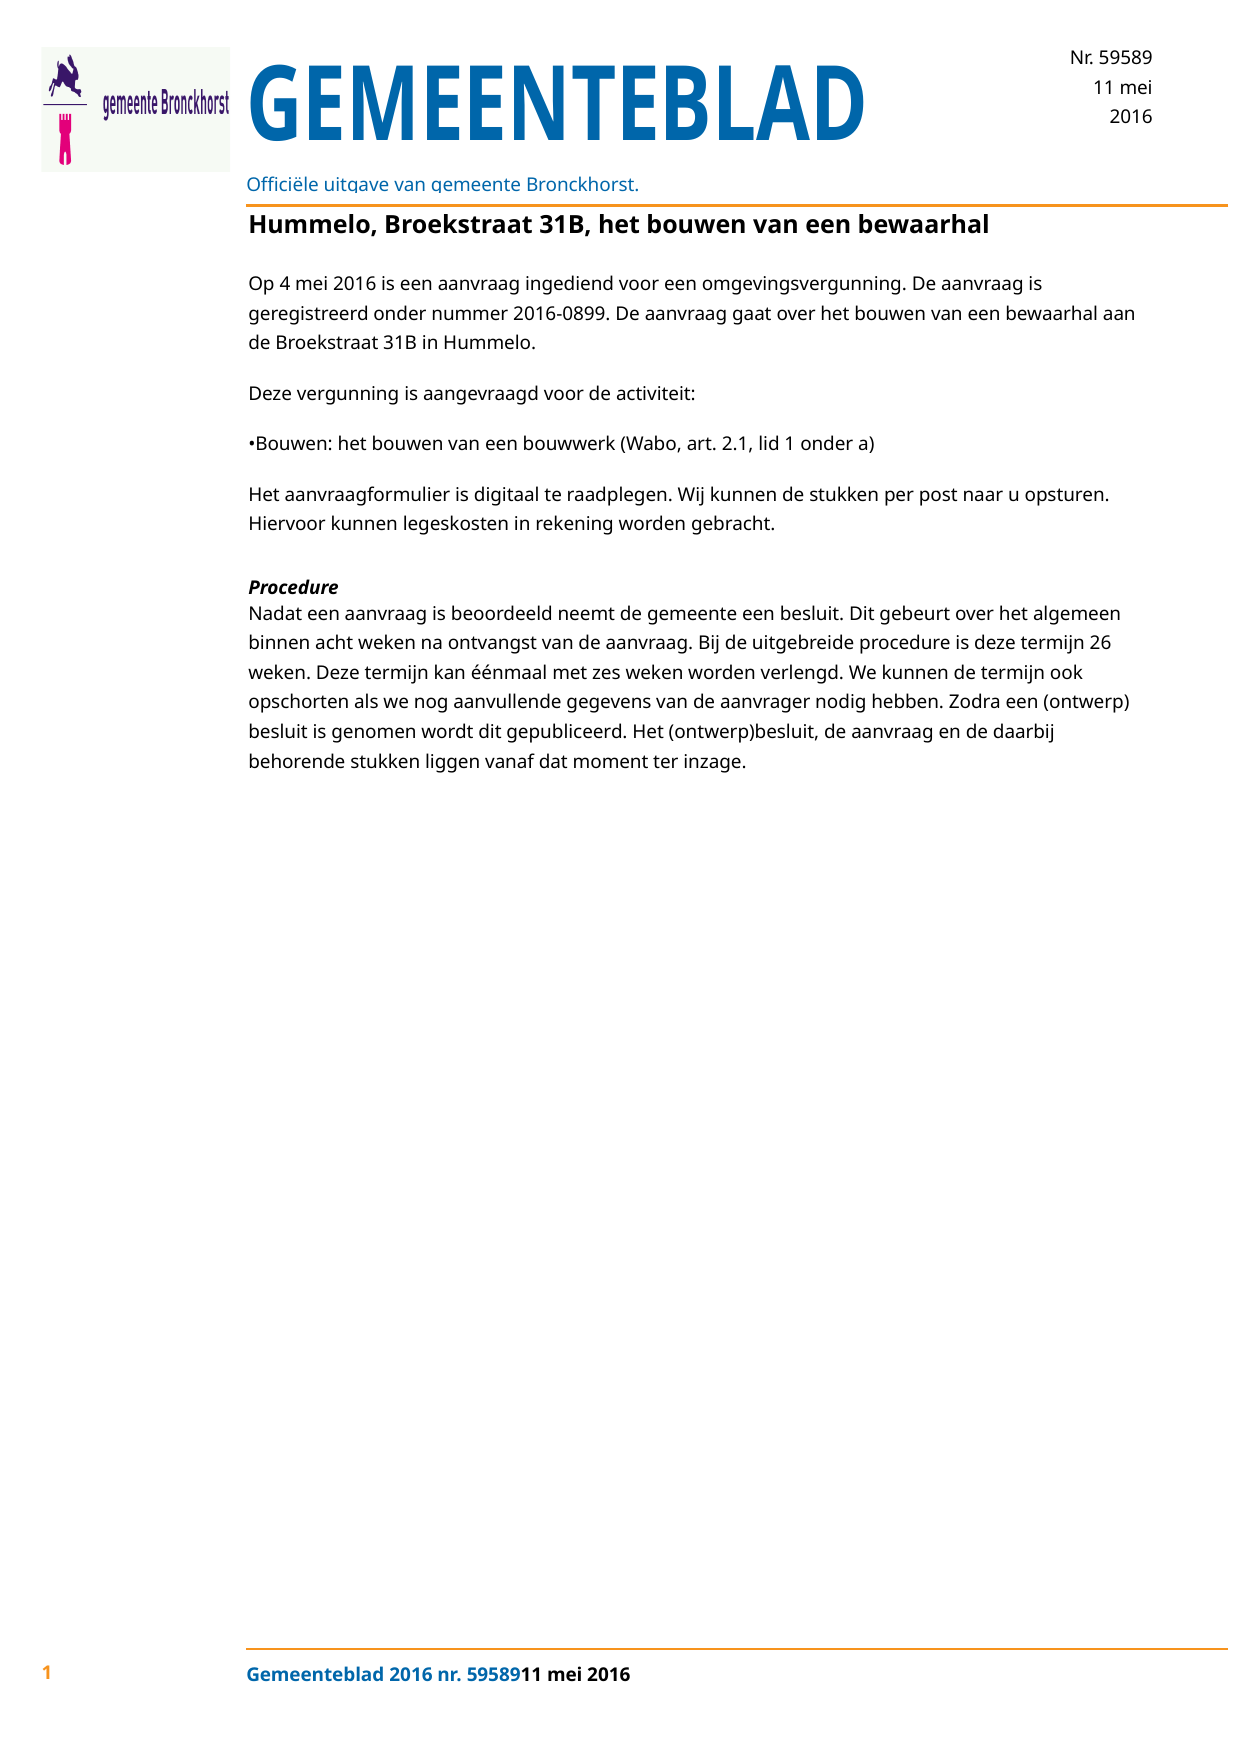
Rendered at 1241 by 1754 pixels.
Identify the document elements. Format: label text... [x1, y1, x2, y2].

text Procedure [248, 574, 1152, 600]
text Deze vergunning is aangevraagd voor de activiteit: [248, 380, 1152, 406]
picture [41, 47, 231, 172]
text Op 4 mei 2016 is een aanvraag ingediend voor een omgevingsvergunning. De aanvraag is geregistreerd onder nummer 2016-0899. De aanvraag gaat over het bouwen van een bewaarhal aan de Broekstraat 31B in Hummelo. [248, 270, 1152, 355]
text •Bouwen: het bouwen van een bouwwerk (Wabo, art. 2.1, lid 1 onder a) [248, 430, 1152, 456]
text Nadat een aanvraag is beoordeeld neemt de gemeente een besluit. Dit gebeurt over het algemeen binnen acht weken na ontvangst van de aanvraag. Bij de uitgebreide procedure is deze termijn 26 weken. Deze termijn kan éénmaal met zes weken worden verlengd. We kunnen de termijn ook opschorten als we nog aanvullende gegevens van de aanvrager nodig hebben. Zodra een (ontwerp) besluit is genomen wordt dit gepubliceerd. Het (ontwerp)besluit, de aanvraag en de daarbij behorende stukken liggen vanaf dat moment ter inzage. [248, 600, 1152, 774]
text Het aanvraagformulier is digitaal te raadplegen. Wij kunnen de stukken per post naar u opsturen. Hiervoor kunnen legeskosten in rekening worden gebracht. [248, 481, 1152, 536]
text Hummelo, Broekstraat 31B, het bouwen van een bewaarhal [248, 207, 1152, 241]
